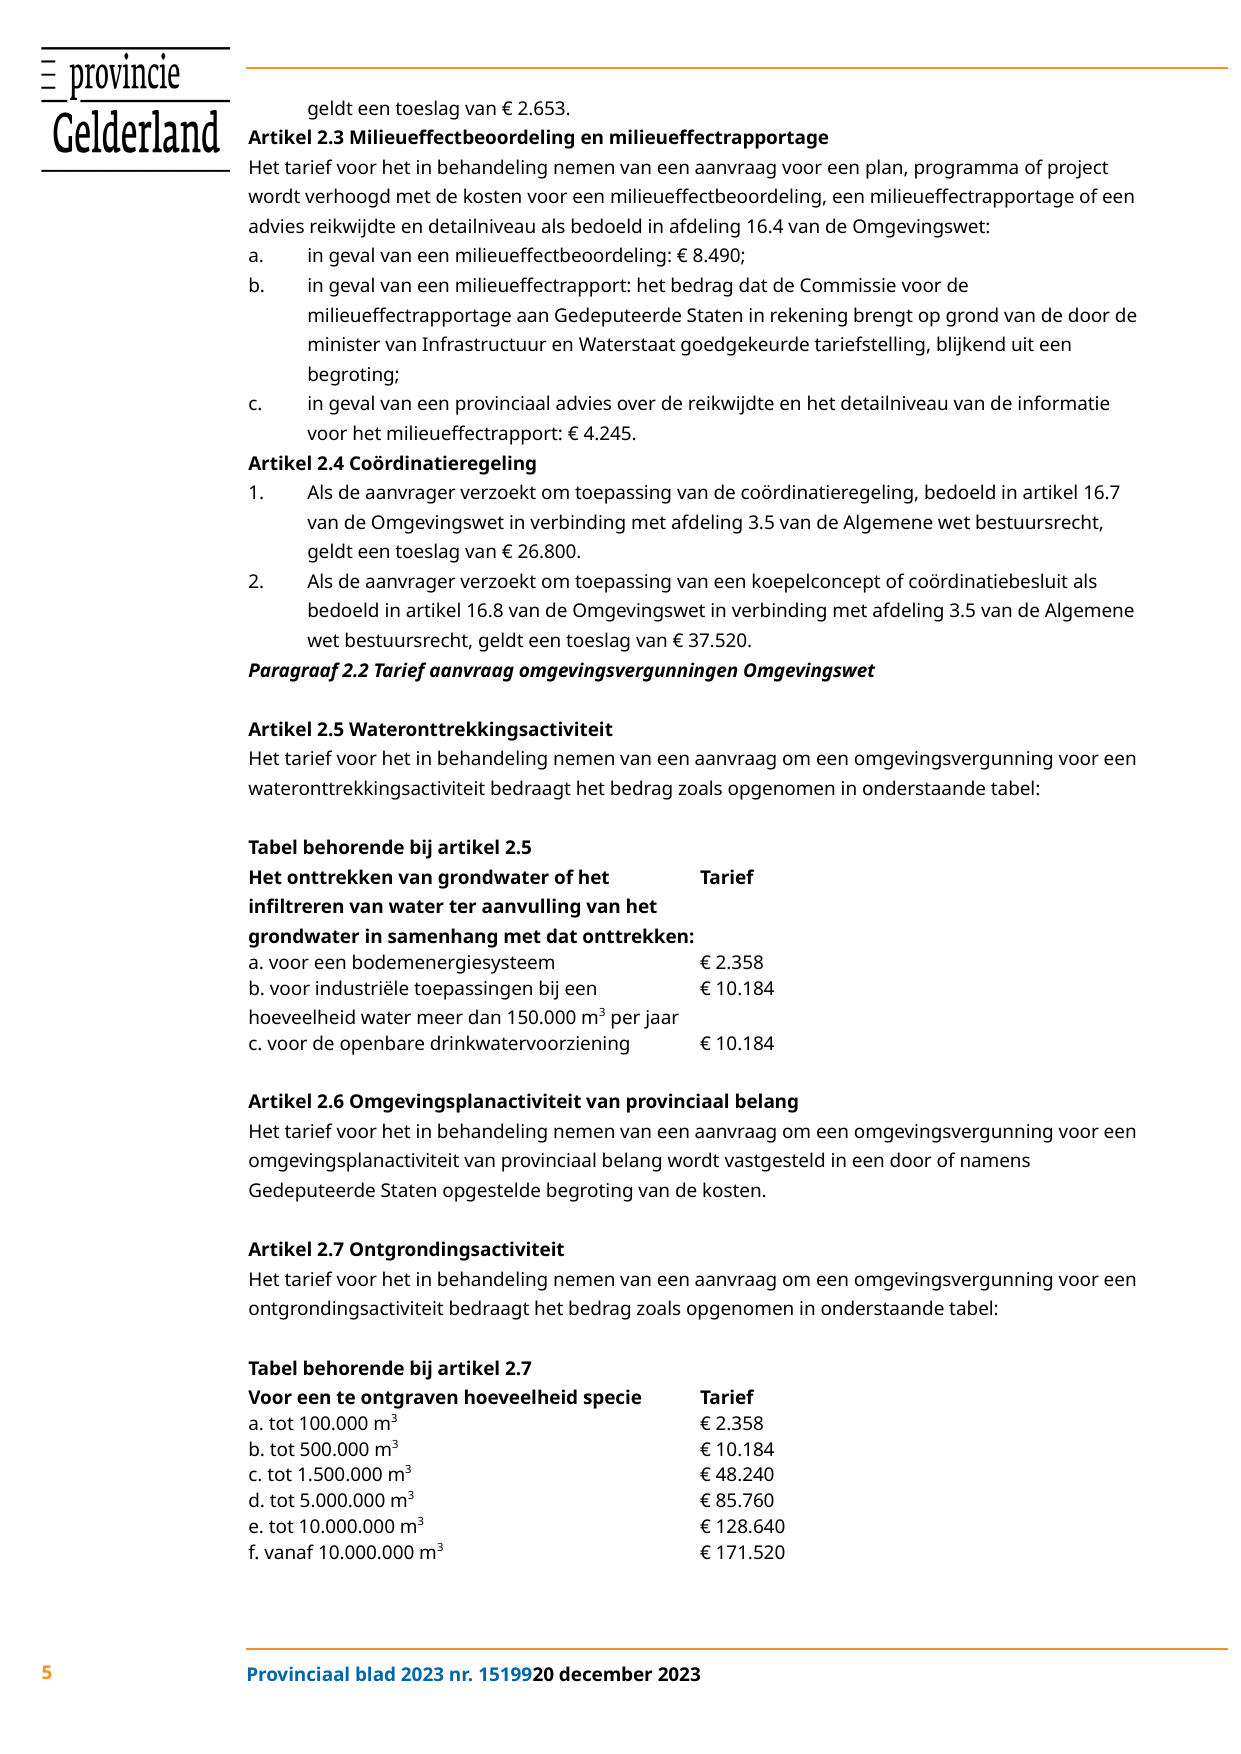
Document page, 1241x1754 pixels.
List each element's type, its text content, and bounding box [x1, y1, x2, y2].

text Het tarief voor het in behandeling nemen van een aanvraag voor een plan, programma of project wordt verhoogd met de kosten voor een milieueffectbeoordeling, een milieueffectrapportage of een advies reikwijdte en detailniveau als bedoeld in afdeling 16.4 van de Omgevingswet: [248, 154, 1152, 239]
table_header Tarief [700, 864, 1152, 949]
table_cell b. voor industriële toepassingen bij een hoeveelheid water meer dan 150.000 m3 per jaar [248, 975, 700, 1030]
table_cell € 2.358 [700, 949, 1152, 975]
table_cell d. tot 5.000.000 m3 [248, 1488, 700, 1513]
list Als de aanvrager verzoekt om toepassing van een koepelconcept of coördinatiebesluit als bedoeld in artikel 16.8 van de Omgevingswet in verbinding met afdeling 3.5 van de Algemene wet bestuursrecht, geldt een toeslag van € 37.520. [248, 568, 1152, 653]
table_cell c. tot 1.500.000 m3 [248, 1462, 700, 1487]
table_cell a. voor een bodemenergiesysteem [248, 949, 700, 975]
table_cell € 171.520 [700, 1539, 1152, 1564]
list in geval van een provinciaal advies over de reikwijdte en het detailniveau van de informatie voor het milieueffectrapport: € 4.245. [248, 391, 1152, 446]
table_header Tarief [700, 1385, 1152, 1410]
table_cell € 10.184 [700, 1436, 1152, 1462]
list geldt een toeslag van € 2.653. [248, 95, 1152, 121]
text Het tarief voor het in behandeling nemen van een aanvraag om een omgevingsvergunning voor een wateronttrekkingsactiviteit bedraagt het bedrag zoals opgenomen in onderstaande tabel: [248, 746, 1152, 801]
table_header Voor een te ontgraven hoeveelheid specie [248, 1385, 700, 1410]
table_cell € 48.240 [700, 1462, 1152, 1487]
text Tabel behorende bij artikel 2.7 [248, 1355, 1152, 1381]
table_cell € 10.184 [700, 975, 1152, 1030]
text Paragraaf 2.2 Tarief aanvraag omgevingsvergunningen Omgevingswet [248, 657, 1152, 683]
text Artikel 2.5 Wateronttrekkingsactiviteit [248, 716, 1152, 742]
table_cell a. tot 100.000 m3 [248, 1410, 700, 1436]
text Het tarief voor het in behandeling nemen van een aanvraag om een omgevingsvergunning voor een ontgrondingsactiviteit bedraagt het bedrag zoals opgenomen in onderstaande tabel: [248, 1266, 1152, 1321]
text Artikel 2.3 Milieueffectbeoordeling en milieueffectrapportage [248, 124, 1152, 150]
picture [41, 47, 231, 172]
text Artikel 2.7 Ontgrondingsactiviteit [248, 1236, 1152, 1262]
list in geval van een milieueffectbeoordeling: € 8.490; [248, 243, 1152, 268]
list in geval van een milieueffectrapport: het bedrag dat de Commissie voor de milieueffectrapportage aan Gedeputeerde Staten in rekening brengt op grond van de door de minister van Infrastructuur en Waterstaat goedgekeurde tariefstelling, blijkend uit een begroting; [248, 272, 1152, 387]
table_cell c. voor de openbare drinkwatervoorziening [248, 1030, 700, 1056]
list Als de aanvrager verzoekt om toepassing van de coördinatieregeling, bedoeld in artikel 16.7 van de Omgevingswet in verbinding met afdeling 3.5 van de Algemene wet bestuursrecht, geldt een toeslag van € 26.800. [248, 479, 1152, 564]
text Tabel behorende bij artikel 2.5 [248, 834, 1152, 860]
table_header Het onttrekken van grondwater of het infiltreren van water ter aanvulling van het grondwater in samenhang met dat onttrekken: [248, 864, 700, 949]
table_cell e. tot 10.000.000 m3 [248, 1513, 700, 1539]
table_cell € 128.640 [700, 1513, 1152, 1539]
table_cell € 2.358 [700, 1410, 1152, 1436]
table_cell f. vanaf 10.000.000 m3 [248, 1539, 700, 1564]
table_cell € 10.184 [700, 1030, 1152, 1056]
text Artikel 2.6 Omgevingsplanactiviteit van provinciaal belang [248, 1088, 1152, 1114]
text Het tarief voor het in behandeling nemen van een aanvraag om een omgevingsvergunning voor een omgevingsplanactiviteit van provinciaal belang wordt vastgesteld in een door of namens Gedeputeerde Staten opgestelde begroting van de kosten. [248, 1118, 1152, 1203]
table_cell b. tot 500.000 m3 [248, 1436, 700, 1462]
text Artikel 2.4 Coördinatieregeling [248, 450, 1152, 476]
table_cell € 85.760 [700, 1488, 1152, 1513]
